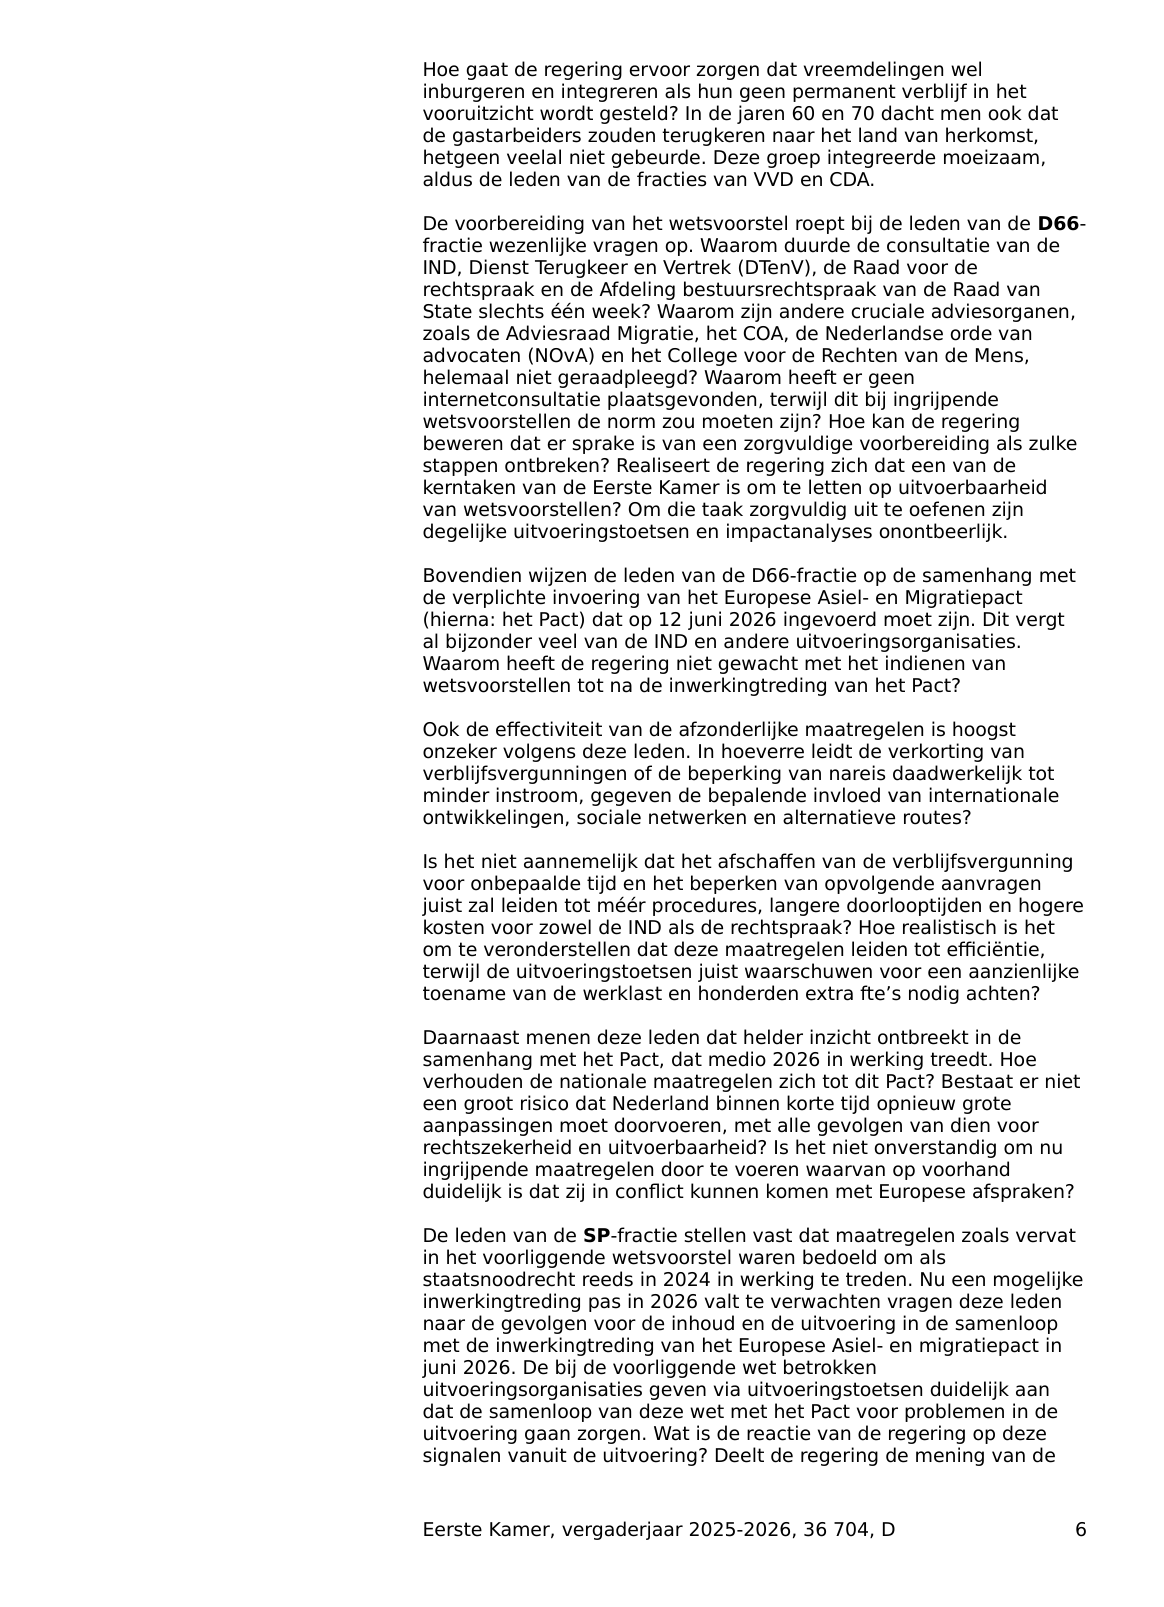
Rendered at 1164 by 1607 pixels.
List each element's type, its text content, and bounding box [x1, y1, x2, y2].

text Bovendien wijzen de leden van de D66-fractie op de samenhang met de verplichte invoering van het Europese Asiel- en Migratiepact (hierna: het Pact) dat op 12 juni 2026 ingevoerd moet zijn. Dit vergt al bijzonder veel van de IND en andere uitvoeringsorganisaties. Waarom heeft de regering niet gewacht met het indienen van wetsvoorstellen tot na de inwerkingtreding van het Pact? [422, 565, 1087, 697]
text Daarnaast menen deze leden dat helder inzicht ontbreekt in de samenhang met het Pact, dat medio 2026 in werking treedt. Hoe verhouden de nationale maatregelen zich tot dit Pact? Bestaat er niet een groot risico dat Nederland binnen korte tijd opnieuw grote aanpassingen moet doorvoeren, met alle gevolgen van dien voor rechtszekerheid en uitvoerbaarheid? Is het niet onverstandig om nu ingrijpende maatregelen door te voeren waarvan op voorhand duidelijk is dat zij in conflict kunnen komen met Europese afspraken? [422, 1027, 1087, 1203]
text Ook de effectiviteit van de afzonderlijke maatregelen is hoogst onzeker volgens deze leden. In hoeverre leidt de verkorting van verblijfsvergunningen of de beperking van nareis daadwerkelijk tot minder instroom, gegeven de bepalende invloed van internationale ontwikkelingen, sociale netwerken en alternatieve routes? [422, 719, 1087, 829]
text Hoe gaat de regering ervoor zorgen dat vreemdelingen wel inburgeren en integreren als hun geen permanent verblijf in het vooruitzicht wordt gesteld? In de jaren 60 en 70 dacht men ook dat de gastarbeiders zouden terugkeren naar het land van herkomst, hetgeen veelal niet gebeurde. Deze groep integreerde moeizaam, aldus de leden van de fracties van VVD en CDA. [422, 59, 1087, 191]
text Is het niet aannemelijk dat het afschaffen van de verblijfsvergunning voor onbepaalde tijd en het beperken van opvolgende aanvragen juist zal leiden tot méér procedures, langere doorlooptijden en hogere kosten voor zowel de IND als de rechtspraak? Hoe realistisch is het om te veronderstellen dat deze maatregelen leiden tot efficiëntie, terwijl de uitvoeringstoetsen juist waarschuwen voor een aanzienlijke toename van de werklast en honderden extra fte’s nodig achten? [422, 851, 1087, 1005]
text De voorbereiding van het wetsvoorstel roept bij de leden van de D66-fractie wezenlijke vragen op. Waarom duurde de consultatie van de IND, Dienst Terugkeer en Vertrek (DTenV), de Raad voor de rechtspraak en de Afdeling bestuursrechtspraak van de Raad van State slechts één week? Waarom zijn andere cruciale adviesorganen, zoals de Adviesraad Migratie, het COA, de Nederlandse orde van advocaten (NOvA) en het College voor de Rechten van de Mens, helemaal niet geraadpleegd? Waarom heeft er geen internetconsultatie plaatsgevonden, terwijl dit bij ingrijpende wetsvoorstellen de norm zou moeten zijn? Hoe kan de regering beweren dat er sprake is van een zorgvuldige voorbereiding als zulke stappen ontbreken? Realiseert de regering zich dat een van de kerntaken van de Eerste Kamer is om te letten op uitvoerbaarheid van wetsvoorstellen? Om die taak zorgvuldig uit te oefenen zijn degelijke uitvoeringstoetsen en impactanalyses onontbeerlijk. [422, 213, 1087, 543]
text De leden van de SP-fractie stellen vast dat maatregelen zoals vervat in het voorliggende wetsvoorstel waren bedoeld om als staatsnoodrecht reeds in 2024 in werking te treden. Nu een mogelijke inwerkingtreding pas in 2026 valt te verwachten vragen deze leden naar de gevolgen voor de inhoud en de uitvoering in de samenloop met de inwerkingtreding van het Europese Asiel- en migratiepact in juni 2026. De bij de voorliggende wet betrokken uitvoeringsorganisaties geven via uitvoeringstoetsen duidelijk aan dat de samenloop van deze wet met het Pact voor problemen in de uitvoering gaan zorgen. Wat is de reactie van de regering op deze signalen vanuit de uitvoering? Deelt de regering de mening van de [422, 1225, 1087, 1467]
